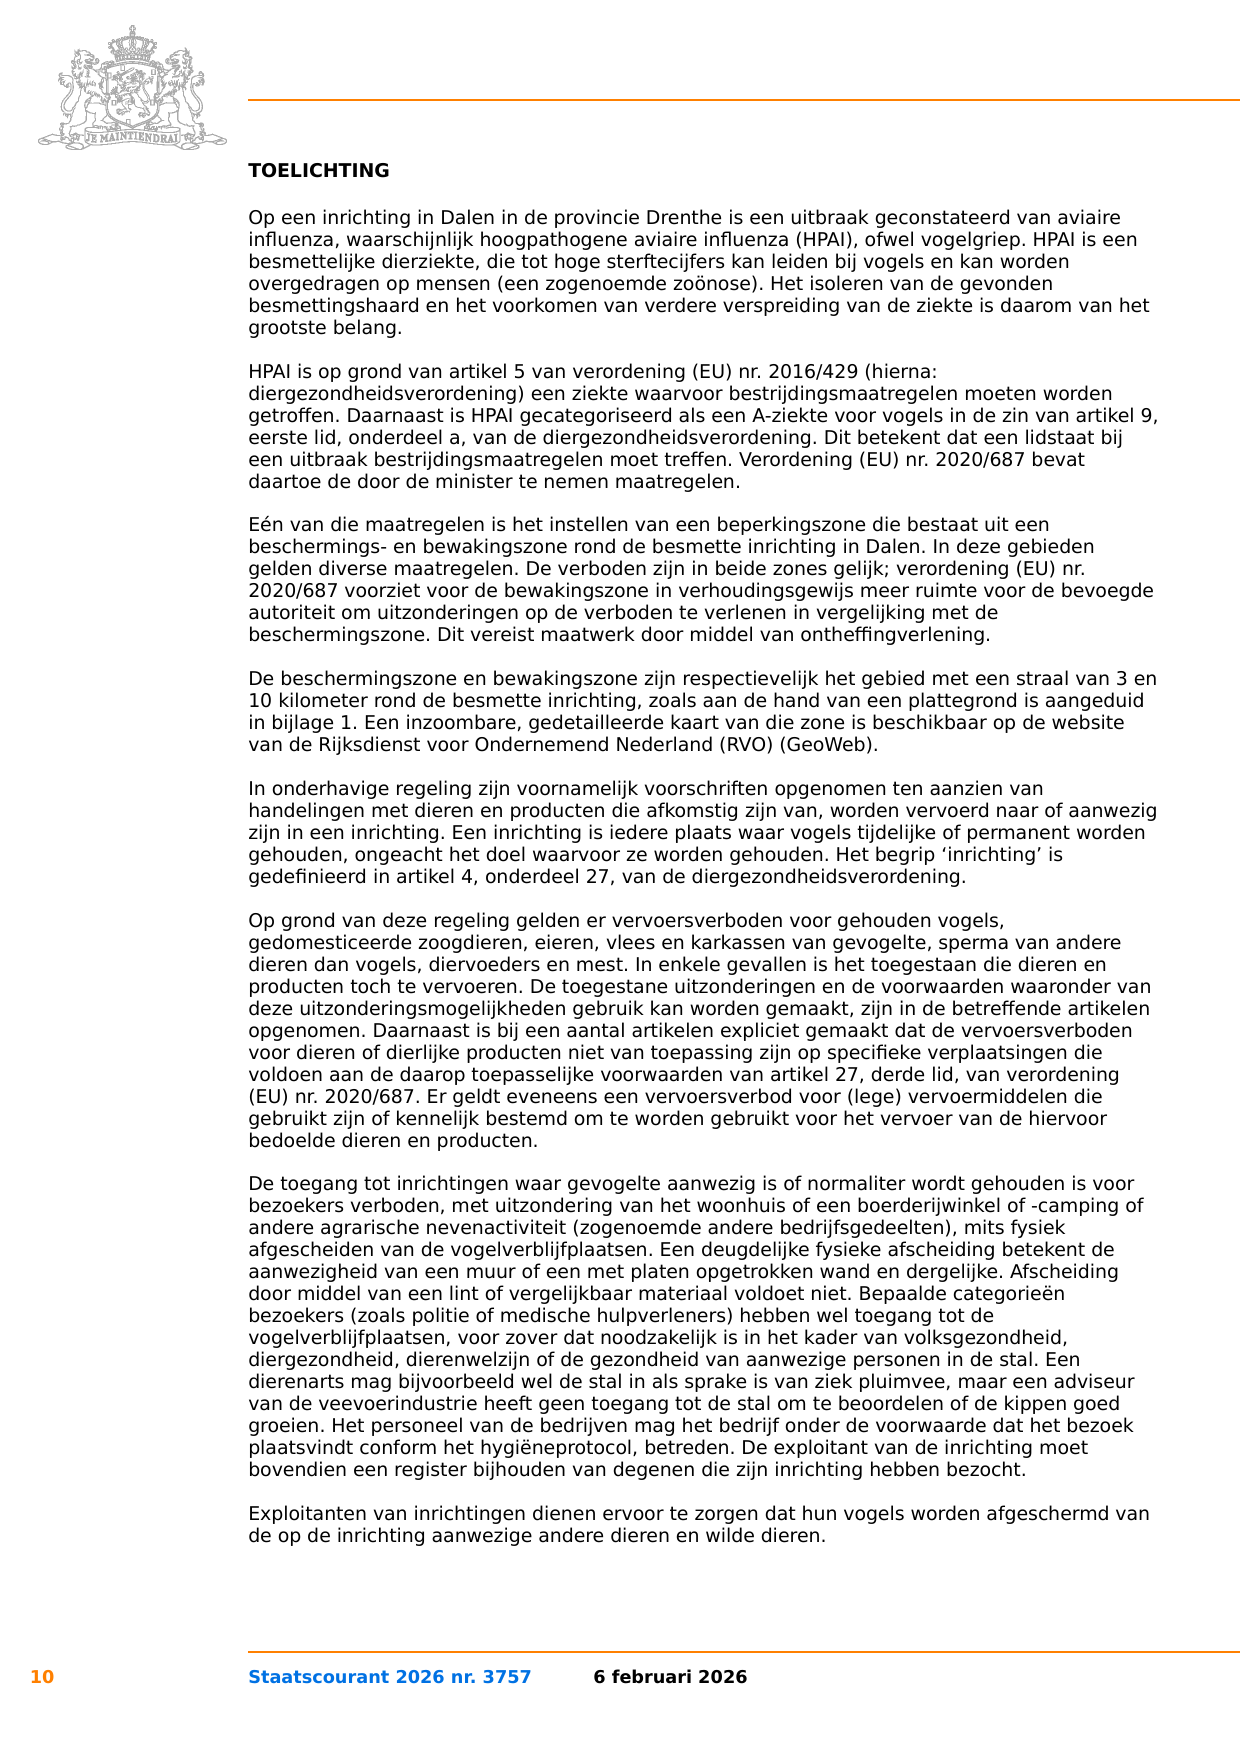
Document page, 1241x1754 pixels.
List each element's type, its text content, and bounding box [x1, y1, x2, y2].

text De beschermingszone en bewakingszone zijn respectievelijk het gebied met een straal van 3 en 10 kilometer rond de besmette inrichting, zoals aan de hand van een plattegrond is aangeduid in bijlage 1. Een inzoombare, gedetailleerde kaart van die zone is beschikbaar op de website van de Rijksdienst voor Ondernemend Nederland (RVO) (GeoWeb). [248, 668, 1163, 756]
text HPAI is op grond van artikel 5 van verordening (EU) nr. 2016/429 (hierna: diergezondheidsverordening) een ziekte waarvoor bestrijdingsmaatregelen moeten worden getroffen. Daarnaast is HPAI gecategoriseerd als een A-ziekte voor vogels in de zin van artikel 9, eerste lid, onderdeel a, van de diergezondheidsverordening. Dit betekent dat een lidstaat bij een uitbraak bestrijdingsmaatregelen moet treffen. Verordening (EU) nr. 2020/687 bevat daartoe de door de minister te nemen maatregelen. [248, 361, 1163, 492]
subtitle TOELICHTING [248, 160, 1163, 182]
text In onderhavige regeling zijn voornamelijk voorschriften opgenomen ten aanzien van handelingen met dieren en producten die afkomstig zijn van, worden vervoerd naar of aanwezig zijn in een inrichting. Een inrichting is iedere plaats waar vogels tijdelijke of permanent worden gehouden, ongeacht het doel waarvoor ze worden gehouden. Het begrip ‘inrichting’ is gedefinieerd in artikel 4, onderdeel 27, van de diergezondheidsverordening. [248, 778, 1163, 888]
text Op een inrichting in Dalen in de provincie Drenthe is een uitbraak geconstateerd van aviaire influenza, waarschijnlijk hoogpathogene aviaire influenza (HPAI), ofwel vogelgriep. HPAI is een besmettelijke dierziekte, die tot hoge sterftecijfers kan leiden bij vogels en kan worden overgedragen op mensen (een zogenoemde zoönose). Het isoleren van de gevonden besmettingshaard en het voorkomen van verdere verspreiding van de ziekte is daarom van het grootste belang. [248, 207, 1163, 339]
text De toegang tot inrichtingen waar gevogelte aanwezig is of normaliter wordt gehouden is voor bezoekers verboden, met uitzondering van het woonhuis of een boerderijwinkel of -camping of andere agrarische nevenactiviteit (zogenoemde andere bedrijfsgedeelten), mits fysiek afgescheiden van de vogelverblijfplaatsen. Een deugdelijke fysieke afscheiding betekent de aanwezigheid van een muur of een met platen opgetrokken wand en dergelijke. Afscheiding door middel van een lint of vergelijkbaar materiaal voldoet niet. Bepaalde categorieën bezoekers (zoals politie of medische hulpverleners) hebben wel toegang tot de vogelverblijfplaatsen, voor zover dat noodzakelijk is in het kader van volksgezondheid, diergezondheid, dierenwelzijn of de gezondheid van aanwezige personen in de stal. Een dierenarts mag bijvoorbeeld wel de stal in als sprake is van ziek pluimvee, maar een adviseur van de veevoerindustrie heeft geen toegang tot de stal om te beoordelen of de kippen goed groeien. Het personeel van de bedrijven mag het bedrijf onder de voorwaarde dat het bezoek plaatsvindt conform het hygiëneprotocol, betreden. De exploitant van de inrichting moet bovendien een register bijhouden van degenen die zijn inrichting hebben bezocht. [248, 1173, 1163, 1481]
text Exploitanten van inrichtingen dienen ervoor te zorgen dat hun vogels worden afgeschermd van de op de inrichting aanwezige andere dieren en wilde dieren. [248, 1503, 1163, 1547]
text Op grond van deze regeling gelden er vervoersverboden voor gehouden vogels, gedomesticeerde zoogdieren, eieren, vlees en karkassen van gevogelte, sperma van andere dieren dan vogels, diervoeders en mest. In enkele gevallen is het toegestaan die dieren en producten toch te vervoeren. De toegestane uitzonderingen en de voorwaarden waaronder van deze uitzonderingsmogelijkheden gebruik kan worden gemaakt, zijn in de betreffende artikelen opgenomen. Daarnaast is bij een aantal artikelen expliciet gemaakt dat de vervoersverboden voor dieren of dierlijke producten niet van toepassing zijn op specifieke verplaatsingen die voldoen aan de daarop toepasselijke voorwaarden van artikel 27, derde lid, van verordening (EU) nr. 2020/687. Er geldt eveneens een vervoersverbod voor (lege) vervoermiddelen die gebruikt zijn of kennelijk bestemd om te worden gebruikt voor het vervoer van de hiervoor bedoelde dieren en producten. [248, 910, 1163, 1151]
picture [38, 25, 227, 150]
text Eén van die maatregelen is het instellen van een beperkingszone die bestaat uit een beschermings- en bewakingszone rond de besmette inrichting in Dalen. In deze gebieden gelden diverse maatregelen. De verboden zijn in beide zones gelijk; verordening (EU) nr. 2020/687 voorziet voor de bewakingszone in verhoudingsgewijs meer ruimte voor de bevoegde autoriteit om uitzonderingen op de verboden te verlenen in vergelijking met de beschermingszone. Dit vereist maatwerk door middel van ontheffingverlening. [248, 514, 1163, 646]
